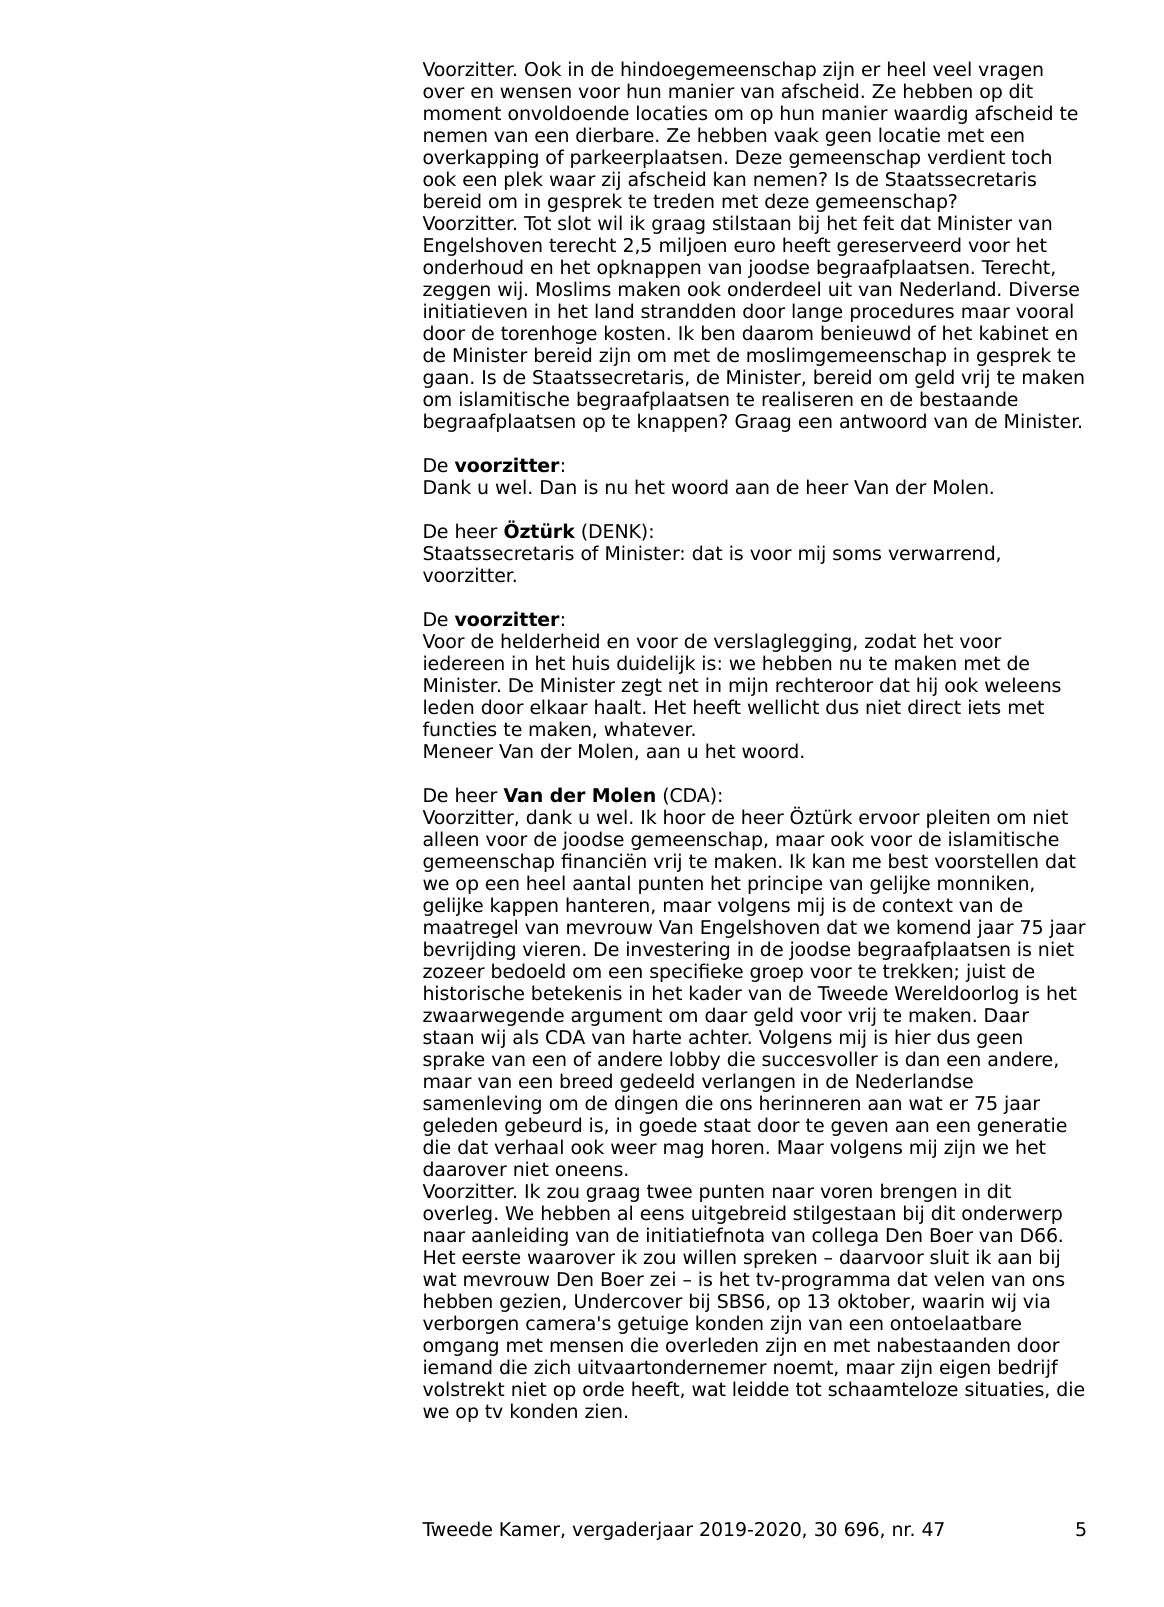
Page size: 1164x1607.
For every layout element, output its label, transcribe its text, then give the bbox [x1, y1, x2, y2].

text Voor de helderheid en voor de verslaglegging, zodat het voor iedereen in het huis duidelijk is: we hebben nu te maken met de Minister. De Minister zegt net in mijn rechteroor dat hij ook weleens leden door elkaar haalt. Het heeft wellicht dus niet direct iets met functies te maken, whatever. [422, 631, 1087, 741]
text Meneer Van der Molen, aan u het woord. [422, 741, 1087, 763]
text Voorzitter. Ik zou graag twee punten naar voren brengen in dit overleg. We hebben al eens uitgebreid stilgestaan bij dit onderwerp naar aanleiding van de initiatiefnota van collega Den Boer van D66. Het eerste waarover ik zou willen spreken – daarvoor sluit ik aan bij wat mevrouw Den Boer zei – is het tv-programma dat velen van ons hebben gezien, Undercover bij SBS6, op 13 oktober, waarin wij via verborgen camera's getuige konden zijn van een ontoelaatbare omgang met mensen die overleden zijn en met nabestaanden door iemand die zich uitvaartondernemer noemt, maar zijn eigen bedrijf volstrekt niet op orde heeft, wat leidde tot schaamteloze situaties, die we op tv konden zien. [422, 1181, 1087, 1423]
text Voorzitter. Ook in de hindoegemeenschap zijn er heel veel vragen over en wensen voor hun manier van afscheid. Ze hebben op dit moment onvoldoende locaties om op hun manier waardig afscheid te nemen van een dierbare. Ze hebben vaak geen locatie met een overkapping of parkeerplaatsen. Deze gemeenschap verdient toch ook een plek waar zij afscheid kan nemen? Is de Staatssecretaris bereid om in gesprek te treden met deze gemeenschap? [422, 59, 1087, 213]
text De heer Van der Molen (CDA): [422, 785, 1087, 807]
text De voorzitter: [422, 455, 1087, 477]
text Voorzitter, dank u wel. Ik hoor de heer Öztürk ervoor pleiten om niet alleen voor de joodse gemeenschap, maar ook voor de islamitische gemeenschap financiën vrij te maken. Ik kan me best voorstellen dat we op een heel aantal punten het principe van gelijke monniken, gelijke kappen hanteren, maar volgens mij is de context van de maatregel van mevrouw Van Engelshoven dat we komend jaar 75 jaar bevrijding vieren. De investering in de joodse begraafplaatsen is niet zozeer bedoeld om een specifieke groep voor te trekken; juist de historische betekenis in het kader van de Tweede Wereldoorlog is het zwaarwegende argument om daar geld voor vrij te maken. Daar staan wij als CDA van harte achter. Volgens mij is hier dus geen sprake van een of andere lobby die succesvoller is dan een andere, maar van een breed gedeeld verlangen in de Nederlandse samenleving om de dingen die ons herinneren aan wat er 75 jaar geleden gebeurd is, in goede staat door te geven aan een generatie die dat verhaal ook weer mag horen. Maar volgens mij zijn we het daarover niet oneens. [422, 807, 1087, 1181]
text De heer Öztürk (DENK): [422, 521, 1087, 543]
text De voorzitter: [422, 609, 1087, 631]
text Voorzitter. Tot slot wil ik graag stilstaan bij het feit dat Minister van Engelshoven terecht 2,5 miljoen euro heeft gereserveerd voor het onderhoud en het opknappen van joodse begraafplaatsen. Terecht, zeggen wij. Moslims maken ook onderdeel uit van Nederland. Diverse initiatieven in het land strandden door lange procedures maar vooral door de torenhoge kosten. Ik ben daarom benieuwd of het kabinet en de Minister bereid zijn om met de moslimgemeenschap in gesprek te gaan. Is de Staatssecretaris, de Minister, bereid om geld vrij te maken om islamitische begraafplaatsen te realiseren en de bestaande begraafplaatsen op te knappen? Graag een antwoord van de Minister. [422, 213, 1087, 433]
text Dank u wel. Dan is nu het woord aan de heer Van der Molen. [422, 477, 1087, 499]
text Staatssecretaris of Minister: dat is voor mij soms verwarrend, voorzitter. [422, 543, 1087, 587]
